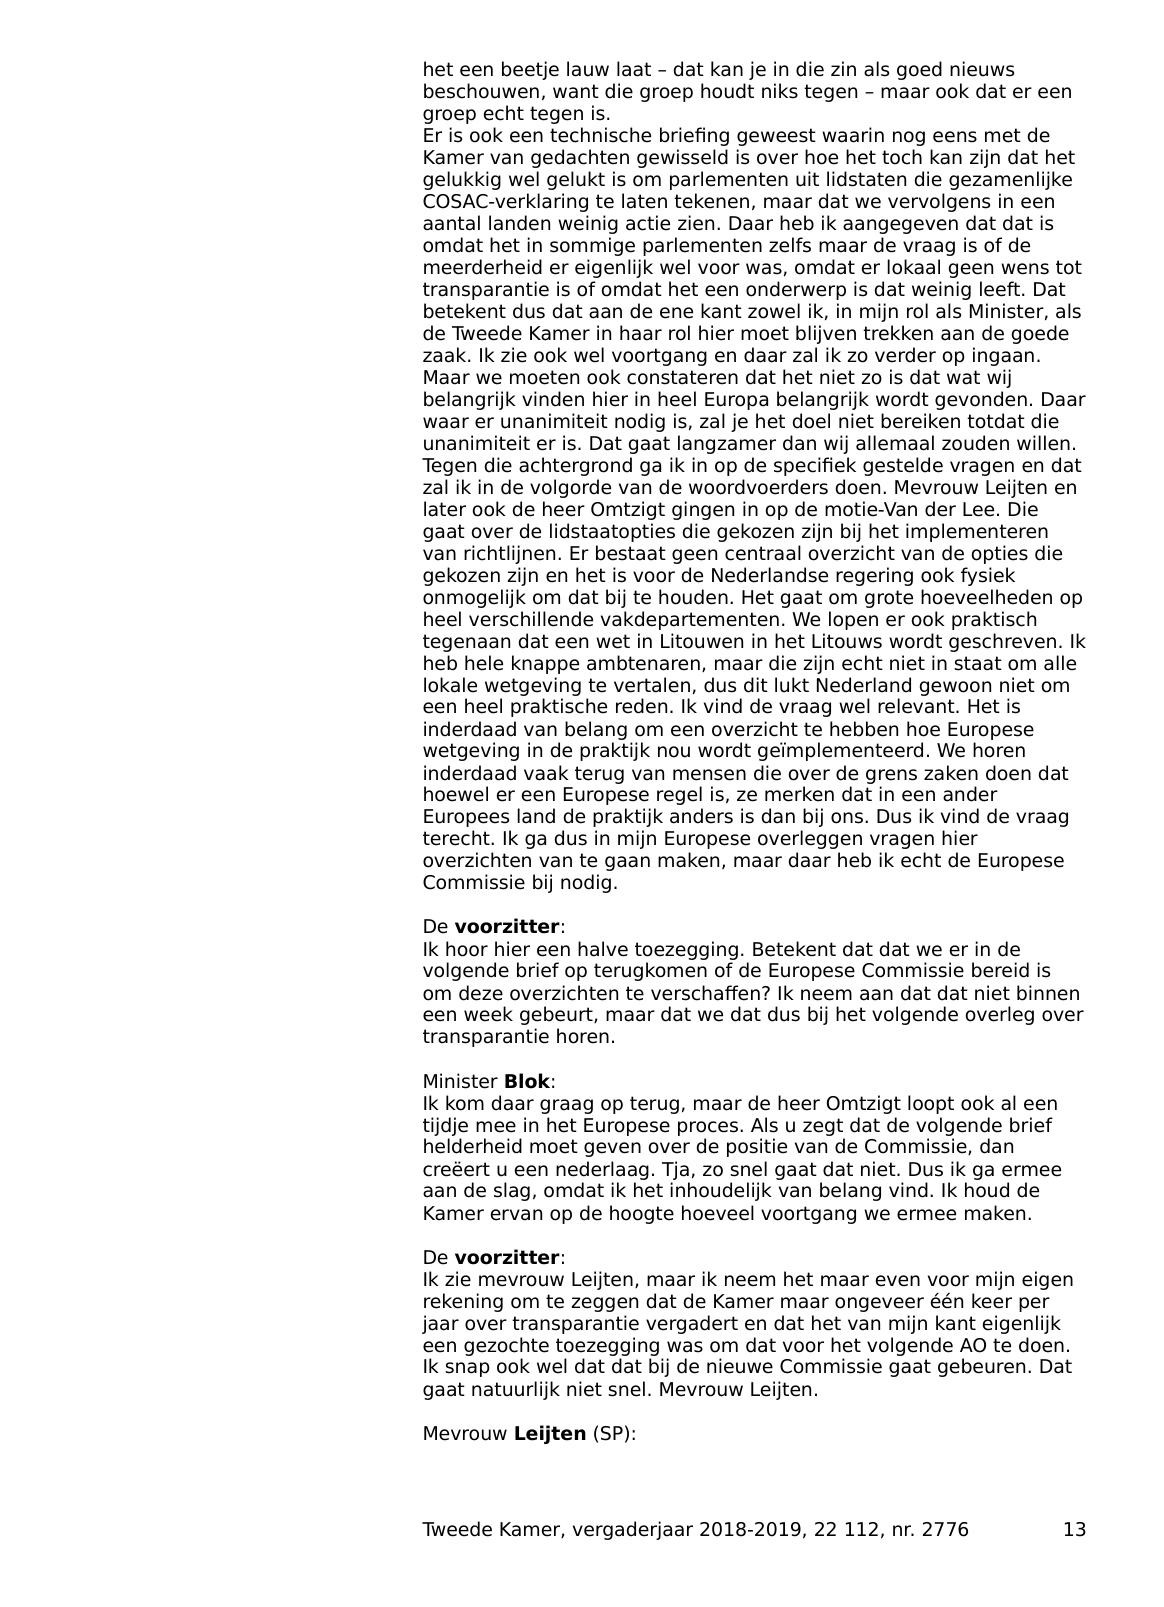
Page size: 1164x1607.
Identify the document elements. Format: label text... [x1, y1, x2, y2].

text Mevrouw Leijten (SP): [422, 1423, 1087, 1444]
text De voorzitter: [422, 1247, 1087, 1268]
text Ik kom daar graag op terug, maar de heer Omtzigt loopt ook al een tijdje mee in het Europese proces. Als u zegt dat de volgende brief helderheid moet geven over de positie van de Commissie, dan creëert u een nederlaag. Tja, zo snel gaat dat niet. Dus ik ga ermee aan de slag, omdat ik het inhoudelijk van belang vind. Ik houd de Kamer ervan op de hoogte hoeveel voortgang we ermee maken. [422, 1092, 1087, 1224]
text De voorzitter: [422, 916, 1087, 938]
text Er is ook een technische briefing geweest waarin nog eens met de Kamer van gedachten gewisseld is over hoe het toch kan zijn dat het gelukkig wel gelukt is om parlementen uit lidstaten die gezamenlijke COSAC-verklaring te laten tekenen, maar dat we vervolgens in een aantal landen weinig actie zien. Daar heb ik aangegeven dat dat is omdat het in sommige parlementen zelfs maar de vraag is of de meerderheid er eigenlijk wel voor was, omdat er lokaal geen wens tot transparantie is of omdat het een onderwerp is dat weinig leeft. Dat betekent dus dat aan de ene kant zowel ik, in mijn rol als Minister, als de Tweede Kamer in haar rol hier moet blijven trekken aan de goede zaak. Ik zie ook wel voortgang en daar zal ik zo verder op ingaan. Maar we moeten ook constateren dat het niet zo is dat wat wij belangrijk vinden hier in heel Europa belangrijk wordt gevonden. Daar waar er unanimiteit nodig is, zal je het doel niet bereiken totdat die unanimiteit er is. Dat gaat langzamer dan wij allemaal zouden willen. [422, 125, 1087, 455]
text Tegen die achtergrond ga ik in op de specifiek gestelde vragen en dat zal ik in de volgorde van de woordvoerders doen. Mevrouw Leijten en later ook de heer Omtzigt gingen in op de motie-Van der Lee. Die gaat over de lidstaatopties die gekozen zijn bij het implementeren van richtlijnen. Er bestaat geen centraal overzicht van de opties die gekozen zijn en het is voor de Nederlandse regering ook fysiek onmogelijk om dat bij te houden. Het gaat om grote hoeveelheden op heel verschillende vakdepartementen. We lopen er ook praktisch tegenaan dat een wet in Litouwen in het Litouws wordt geschreven. Ik heb hele knappe ambtenaren, maar die zijn echt niet in staat om alle lokale wetgeving te vertalen, dus dit lukt Nederland gewoon niet om een heel praktische reden. Ik vind de vraag wel relevant. Het is inderdaad van belang om een overzicht te hebben hoe Europese wetgeving in de praktijk nou wordt geïmplementeerd. We horen inderdaad vaak terug van mensen die over de grens zaken doen dat hoewel er een Europese regel is, ze merken dat in een ander Europees land de praktijk anders is dan bij ons. Dus ik vind de vraag terecht. Ik ga dus in mijn Europese overleggen vragen hier overzichten van te gaan maken, maar daar heb ik echt de Europese Commissie bij nodig. [422, 455, 1087, 894]
text Ik hoor hier een halve toezegging. Betekent dat dat we er in de volgende brief op terugkomen of de Europese Commissie bereid is om deze overzichten te verschaffen? Ik neem aan dat dat niet binnen een week gebeurt, maar dat we dat dus bij het volgende overleg over transparantie horen. [422, 938, 1087, 1048]
text het een beetje lauw laat – dat kan je in die zin als goed nieuws beschouwen, want die groep houdt niks tegen – maar ook dat er een groep echt tegen is. [422, 59, 1087, 125]
text Minister Blok: [422, 1071, 1087, 1092]
text Ik zie mevrouw Leijten, maar ik neem het maar even voor mijn eigen rekening om te zeggen dat de Kamer maar ongeveer één keer per jaar over transparantie vergadert en dat het van mijn kant eigenlijk een gezochte toezegging was om dat voor het volgende AO te doen. Ik snap ook wel dat dat bij de nieuwe Commissie gaat gebeuren. Dat gaat natuurlijk niet snel. Mevrouw Leijten. [422, 1268, 1087, 1400]
